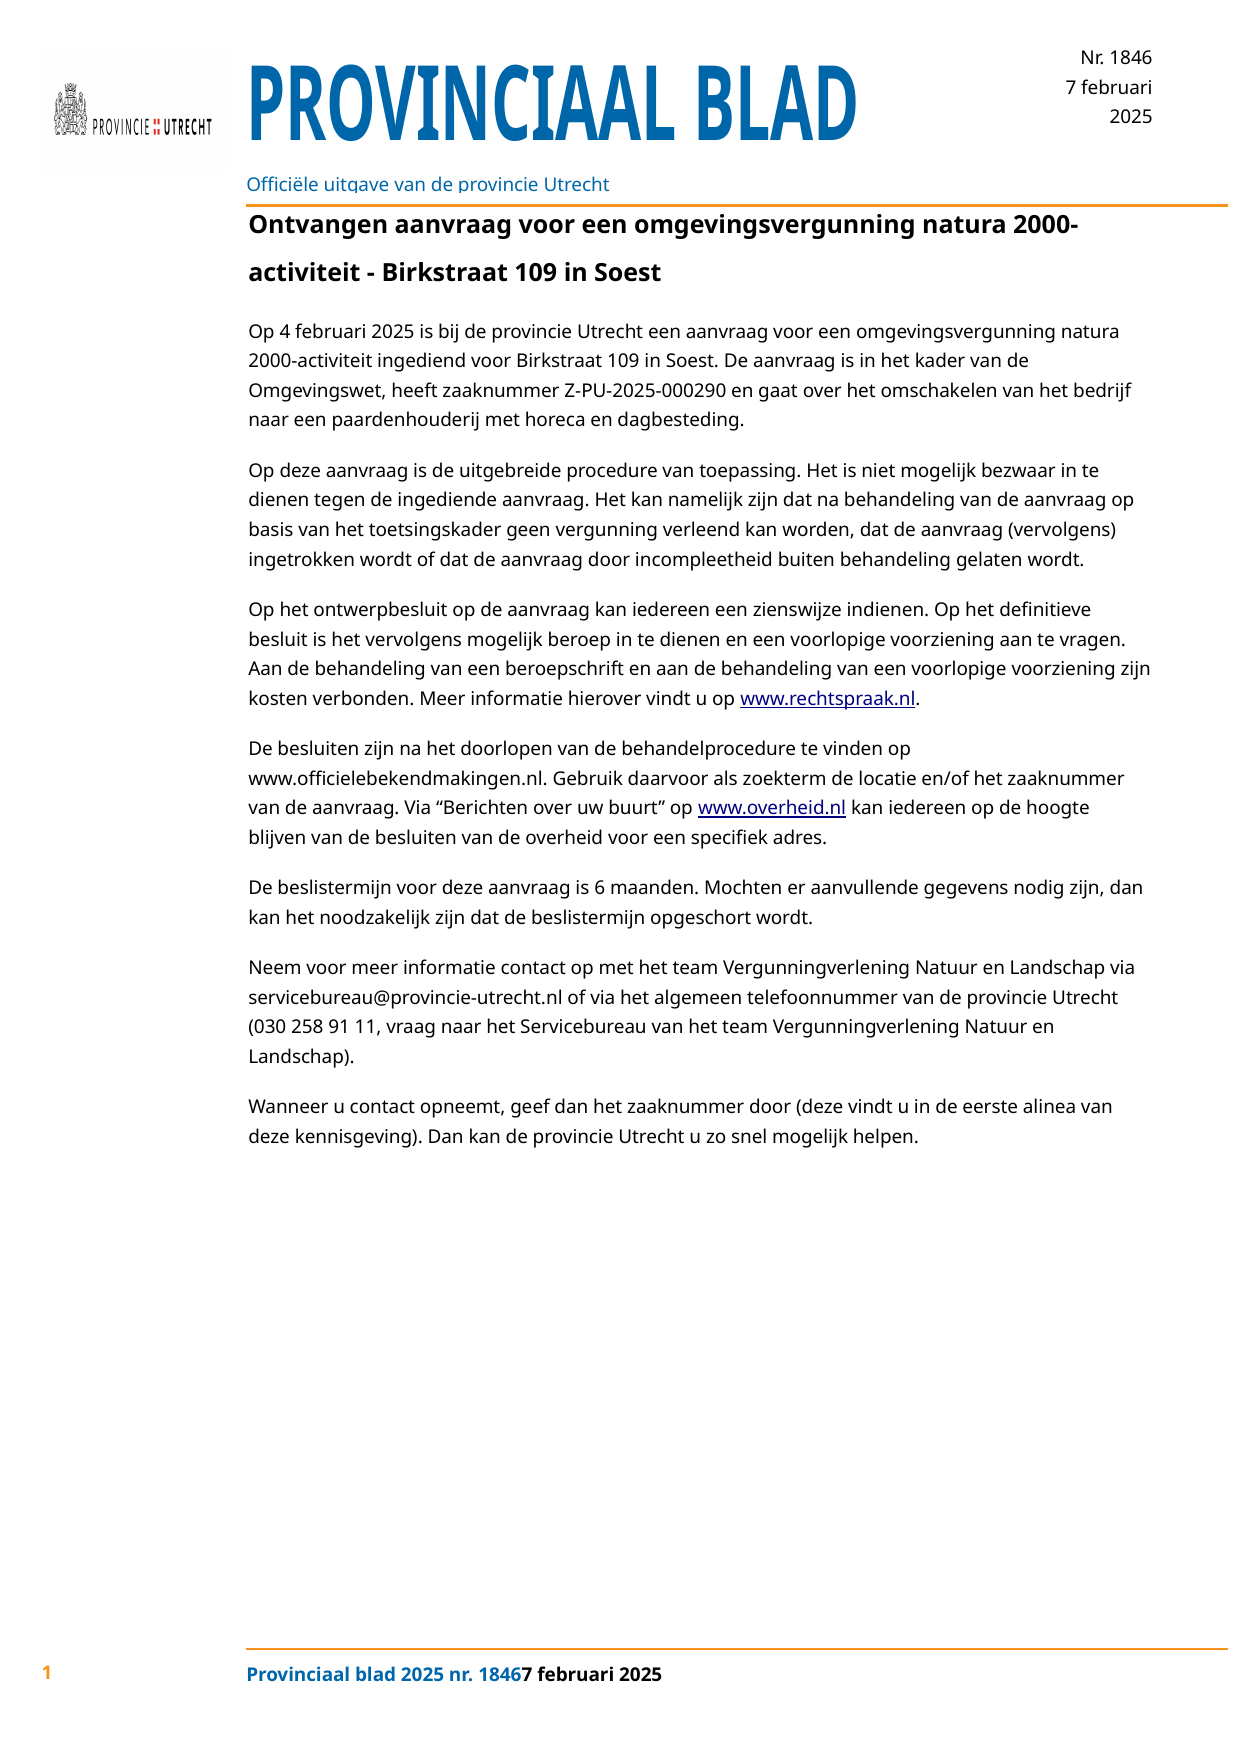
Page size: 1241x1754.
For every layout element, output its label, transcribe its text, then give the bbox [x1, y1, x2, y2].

text Op deze aanvraag is de uitgebreide procedure van toepassing. Het is niet mogelijk bezwaar in te dienen tegen de ingediende aanvraag. Het kan namelijk zijn dat na behandeling van de aanvraag op basis van het toetsingskader geen vergunning verleend kan worden, dat de aanvraag (vervolgens) ingetrokken wordt of dat de aanvraag door incompleetheid buiten behandeling gelaten wordt. [248, 457, 1152, 572]
text Op 4 februari 2025 is bij de provincie Utrecht een aanvraag voor een omgevingsvergunning natura 2000-activiteit ingediend voor Birkstraat 109 in Soest. De aanvraag is in het kader van de Omgevingswet, heeft zaaknummer Z-PU-2025-000290 en gaat over het omschakelen van het bedrijf naar een paardenhouderij met horeca en dagbesteding. [248, 318, 1152, 432]
text Neem voor meer informatie contact op met het team Vergunningverlening Natuur en Landschap via servicebureau@provincie-utrecht.nl of via het algemeen telefoonnummer van de provincie Utrecht (030 258 91 11, vraag naar het Servicebureau van het team Vergunningverlening Natuur en Landschap). [248, 954, 1152, 1069]
text De beslistermijn voor deze aanvraag is 6 maanden. Mochten er aanvullende gegevens nodig zijn, dan kan het noodzakelijk zijn dat de beslistermijn opgeschort wordt. [248, 874, 1152, 930]
picture [41, 47, 231, 172]
text Op het ontwerpbesluit op de aanvraag kan iedereen een zienswijze indienen. Op het definitieve besluit is het vervolgens mogelijk beroep in te dienen en een voorlopige voorziening aan te vragen. Aan de behandeling van een beroepschrift en aan de behandeling van een voorlopige voorziening zijn kosten verbonden. Meer informatie hierover vindt u op www.rechtspraak.nl. [248, 596, 1152, 711]
text Ontvangen aanvraag voor een omgevingsvergunning natura 2000-activiteit - Birkstraat 109 in Soest [248, 207, 1152, 288]
text Wanneer u contact opneemt, geef dan het zaaknummer door (deze vindt u in de eerste alinea van deze kennisgeving). Dan kan de provincie Utrecht u zo snel mogelijk helpen. [248, 1094, 1152, 1149]
text De besluiten zijn na het doorlopen van de behandelprocedure te vinden op www.officielebekendmakingen.nl. Gebruik daarvoor als zoekterm de locatie en/of het zaaknummer van de aanvraag. Via “Berichten over uw buurt” op www.overheid.nl kan iedereen op de hoogte blijven van de besluiten van de overheid voor een specifiek adres. [248, 735, 1152, 850]
